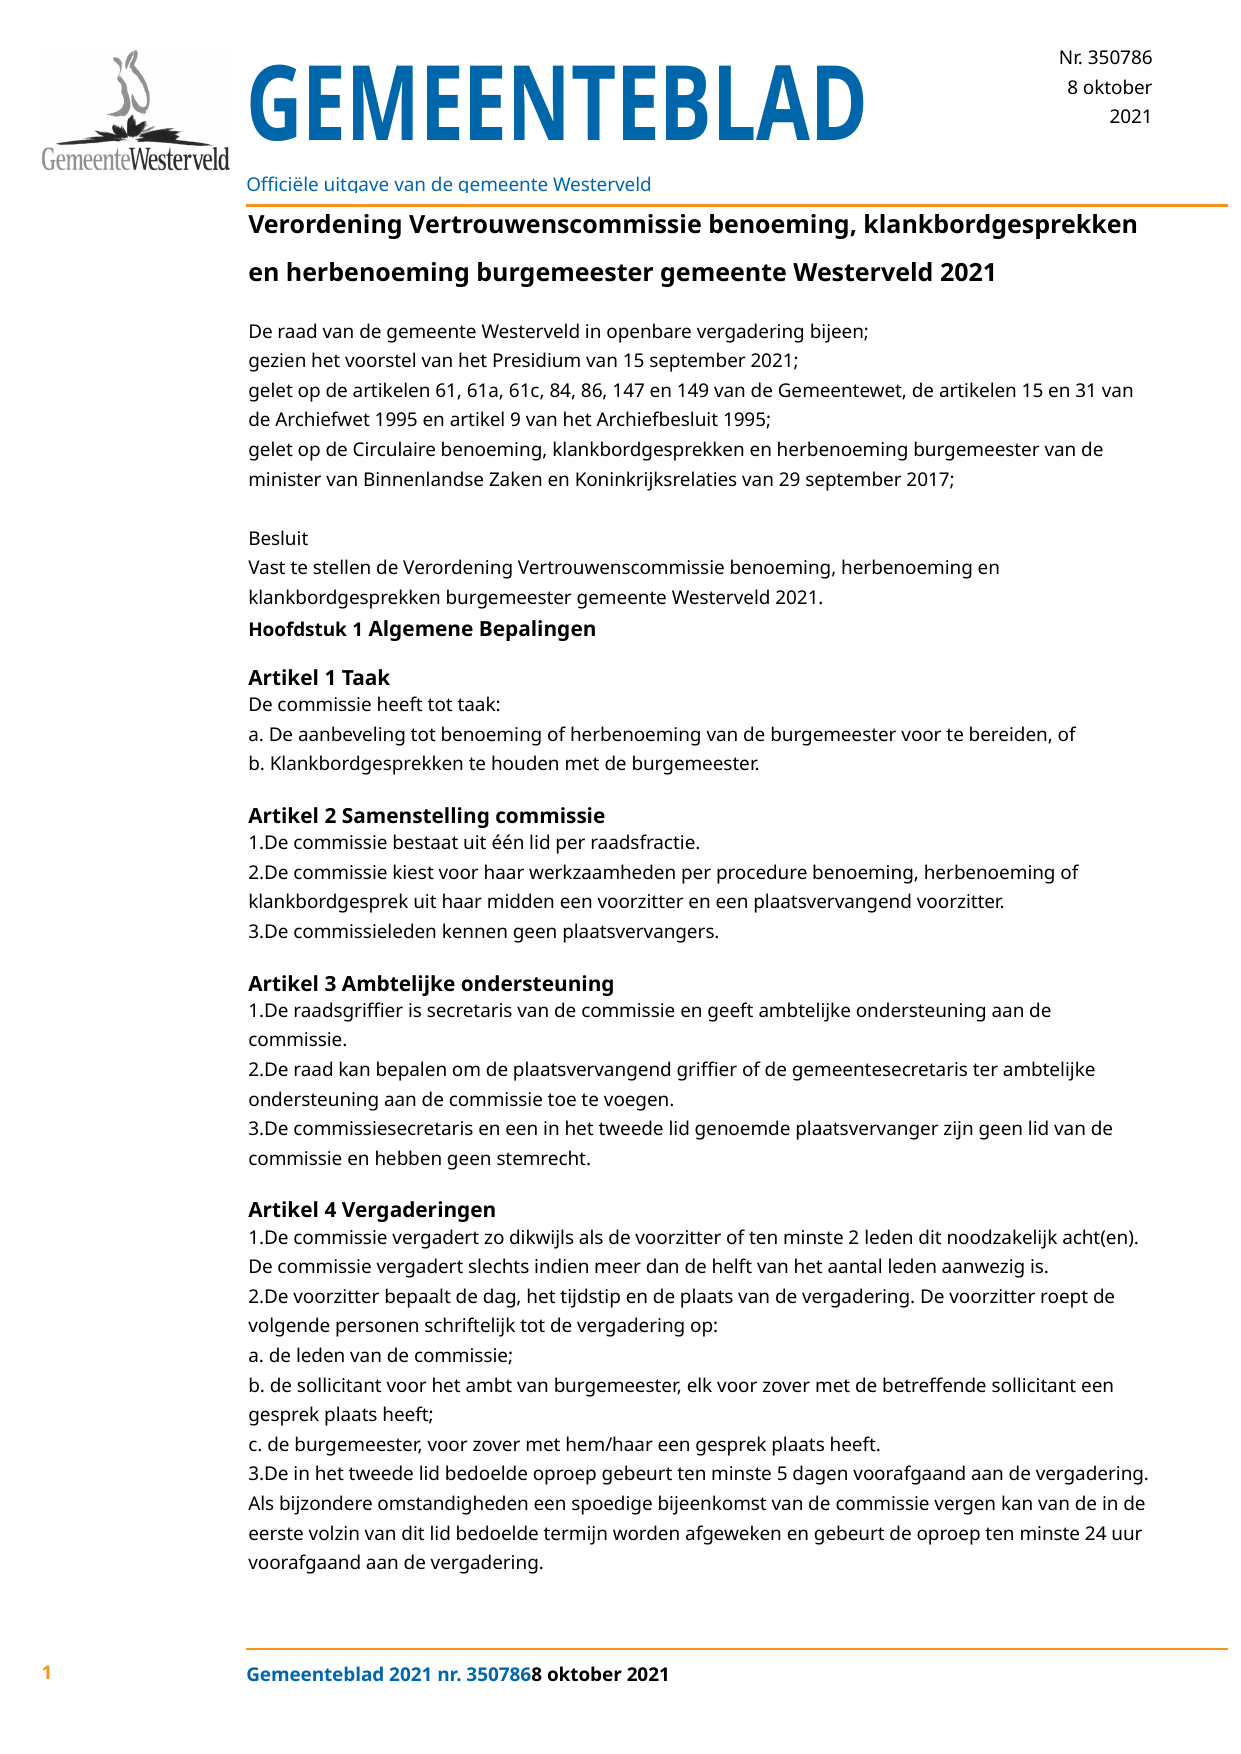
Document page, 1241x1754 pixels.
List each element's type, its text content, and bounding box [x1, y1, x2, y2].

text Verordening Vertrouwenscommissie benoeming, klankbordgesprekken en herbenoeming burgemeester gemeente Westerveld 2021 [248, 207, 1152, 288]
text 3.De commissieleden kennen geen plaatsvervangers. [248, 918, 1152, 944]
text Besluit [248, 525, 1152, 551]
text Hoofdstuk 1 Algemene Bepalingen [248, 614, 1152, 642]
text a. De aanbeveling tot benoeming of herbenoeming van de burgemeester voor te bereiden, of [248, 721, 1152, 747]
text 1.De raadsgriffier is secretaris van de commissie en geeft ambtelijke ondersteuning aan de commissie. [248, 997, 1152, 1052]
text 2.De commissie kiest voor haar werkzaamheden per procedure benoeming, herbenoeming of klankbordgesprek uit haar midden een voorzitter en een plaatsvervangend voorzitter. [248, 859, 1152, 914]
text De commissie heeft tot taak: [248, 691, 1152, 717]
text gelet op de artikelen 61, 61a, 61c, 84, 86, 147 en 149 van de Gemeentewet, de artikelen 15 en 31 van de Archiefwet 1995 en artikel 9 van het Archiefbesluit 1995; [248, 377, 1152, 432]
text Artikel 4 Vergaderingen [248, 1195, 1152, 1224]
text Artikel 1 Taak [248, 663, 1152, 691]
text Artikel 3 Ambtelijke ondersteuning [248, 969, 1152, 997]
text 3.De in het tweede lid bedoelde oproep gebeurt ten minste 5 dagen voorafgaand aan de vergadering. Als bijzondere omstandigheden een spoedige bijeenkomst van de commissie vergen kan van de in de eerste volzin van dit lid bedoelde termijn worden afgeweken en gebeurt de oproep ten minste 24 uur voorafgaand aan de vergadering. [248, 1461, 1152, 1575]
text De raad van de gemeente Westerveld in openbare vergadering bijeen; [248, 318, 1152, 344]
text Vast te stellen de Verordening Vertrouwenscommissie benoeming, herbenoeming en klankbordgesprekken burgemeester gemeente Westerveld 2021. [248, 554, 1152, 610]
picture [41, 47, 231, 172]
text c. de burgemeester, voor zover met hem/haar een gesprek plaats heeft. [248, 1431, 1152, 1457]
text b. de sollicitant voor het ambt van burgemeester, elk voor zover met de betreffende sollicitant een gesprek plaats heeft; [248, 1372, 1152, 1427]
text Artikel 2 Samenstelling commissie [248, 801, 1152, 829]
text 3.De commissiesecretaris en een in het tweede lid genoemde plaatsvervanger zijn geen lid van de commissie en hebben geen stemrecht. [248, 1115, 1152, 1171]
text gelet op de Circulaire benoeming, klankbordgesprekken en herbenoeming burgemeester van de minister van Binnenlandse Zaken en Koninkrijksrelaties van 29 september 2017; [248, 436, 1152, 492]
text 1.De commissie vergadert zo dikwijls als de voorzitter of ten minste 2 leden dit noodzakelijk acht(en). De commissie vergadert slechts indien meer dan de helft van het aantal leden aanwezig is. [248, 1224, 1152, 1279]
text 2.De raad kan bepalen om de plaatsvervangend griffier of de gemeentesecretaris ter ambtelijke ondersteuning aan de commissie toe te voegen. [248, 1056, 1152, 1112]
text gezien het voorstel van het Presidium van 15 september 2021; [248, 347, 1152, 373]
text 2.De voorzitter bepaalt de dag, het tijdstip en de plaats van de vergadering. De voorzitter roept de volgende personen schriftelijk tot de vergadering op: [248, 1283, 1152, 1338]
text 1.De commissie bestaat uit één lid per raadsfractie. [248, 829, 1152, 855]
text b. Klankbordgesprekken te houden met de burgemeester. [248, 751, 1152, 776]
text a. de leden van de commissie; [248, 1342, 1152, 1368]
